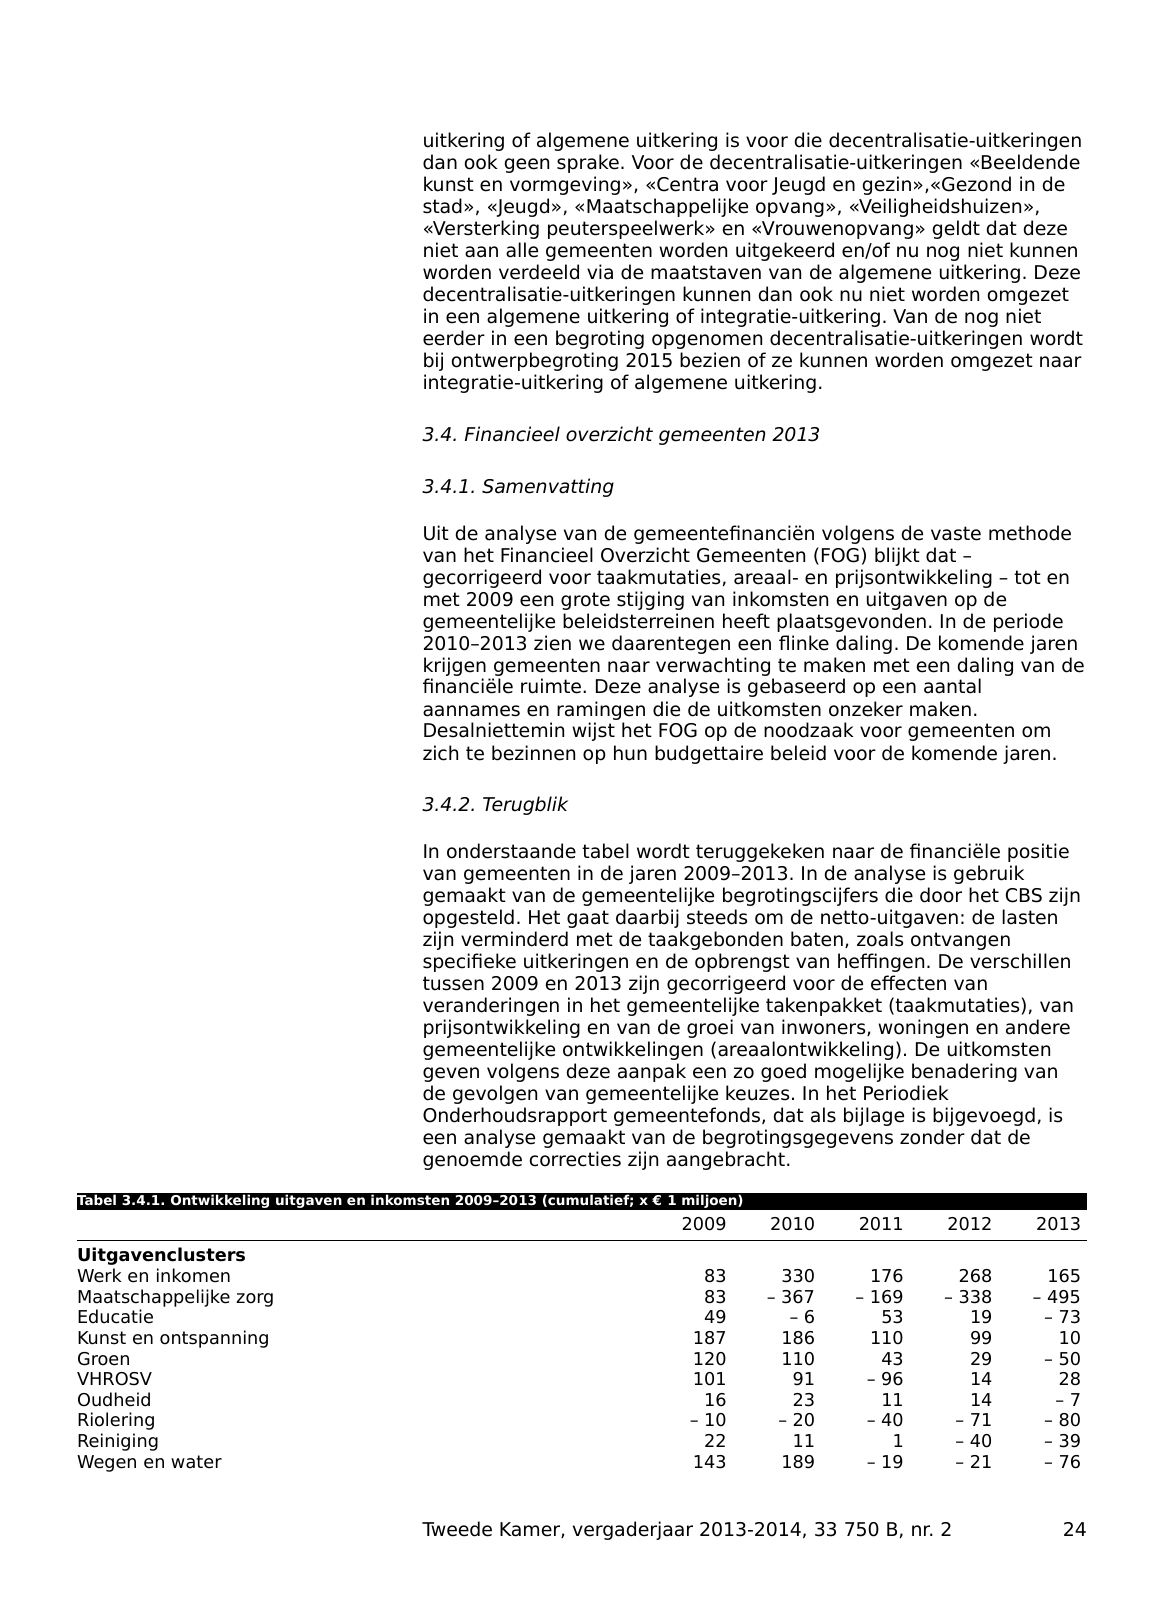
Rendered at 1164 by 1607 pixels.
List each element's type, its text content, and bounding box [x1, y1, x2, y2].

table_cell – 7 [998, 1390, 1087, 1410]
table_cell – 20 [732, 1410, 821, 1431]
text Uit de analyse van de gemeentefinanciën volgens de vaste methode van het Financieel Overzicht Gemeenten (FOG) blijkt dat – gecorrigeerd voor taakmutaties, areaal- en prijsontwikkeling – tot en met 2009 een grote stijging van inkomsten en uitgaven op de gemeentelijke beleidsterreinen heeft plaatsgevonden. In de periode 2010–2013 zien we daarentegen een flinke daling. De komende jaren krijgen gemeenten naar verwachting te maken met een daling van de financiële ruimte. Deze analyse is gebaseerd op een aantal aannames en ramingen die de uitkomsten onzeker maken. Desalniettemin wijst het FOG op de noodzaak voor gemeenten om zich te bezinnen op hun budgettaire beleid voor de komende jaren. [422, 523, 1087, 764]
table_cell – 169 [821, 1287, 909, 1307]
table_cell 2011 [821, 1210, 909, 1240]
table_cell Riolering [77, 1410, 644, 1431]
table_header Tabel 3.4.1. Ontwikkeling uitgaven en inkomsten 2009–2013 (cumulatief; x € 1 miljoen) [77, 1193, 1087, 1209]
table_cell [732, 1241, 821, 1266]
table_cell 49 [644, 1307, 732, 1328]
table_cell 330 [732, 1266, 821, 1287]
subtitle 3.4. Financieel overzicht gemeenten 2013 [422, 424, 1087, 446]
table_cell 22 [644, 1431, 732, 1452]
table_cell [77, 1210, 644, 1240]
table_cell 29 [909, 1349, 998, 1369]
table_cell 11 [732, 1431, 821, 1452]
table_cell 83 [644, 1287, 732, 1307]
text In onderstaande tabel wordt teruggekeken naar de financiële positie van gemeenten in de jaren 2009–2013. In de analyse is gebruik gemaakt van de gemeentelijke begrotingscijfers die door het CBS zijn opgesteld. Het gaat daarbij steeds om de netto-uitgaven: de lasten zijn verminderd met de taakgebonden baten, zoals ontvangen specifieke uitkeringen en de opbrengst van heffingen. De verschillen tussen 2009 en 2013 zijn gecorrigeerd voor de effecten van veranderingen in het gemeentelijke takenpakket (taakmutaties), van prijsontwikkeling en van de groei van inwoners, woningen en andere gemeentelijke ontwikkelingen (areaalontwikkeling). De uitkomsten geven volgens deze aanpak een zo goed mogelijke benadering van de gevolgen van gemeentelijke keuzes. In het Periodiek Onderhoudsrapport gemeentefonds, dat als bijlage is bijgevoegd, is een analyse gemaakt van de begrotingsgegevens zonder dat de genoemde correcties zijn aangebracht. [422, 841, 1087, 1171]
table_cell 176 [821, 1266, 909, 1287]
table_cell – 21 [909, 1452, 998, 1472]
subtitle 3.4.2. Terugblik [422, 794, 1087, 816]
table_cell Werk en inkomen [77, 1266, 644, 1287]
table_cell 16 [644, 1390, 732, 1410]
table_cell Groen [77, 1349, 644, 1369]
table_cell 165 [998, 1266, 1087, 1287]
table_cell VHROSV [77, 1369, 644, 1390]
table_cell – 367 [732, 1287, 821, 1307]
table_cell – 40 [909, 1431, 998, 1452]
table_cell 1 [821, 1431, 909, 1452]
table_cell 2010 [732, 1210, 821, 1240]
table_cell Kunst en ontspanning [77, 1328, 644, 1348]
table_cell – 71 [909, 1410, 998, 1431]
table_cell 28 [998, 1369, 1087, 1390]
text uitkering of algemene uitkering is voor die decentralisatie-uitkeringen dan ook geen sprake. Voor de decentralisatie-uitkeringen «Beeldende kunst en vormgeving», «Centra voor Jeugd en gezin»,«Gezond in de stad», «Jeugd», «Maatschappelijke opvang», «Veiligheidshuizen», «Versterking peuterspeelwerk» en «Vrouwenopvang» geldt dat deze niet aan alle gemeenten worden uitgekeerd en/of nu nog niet kunnen worden verdeeld via de maatstaven van de algemene uitkering. Deze decentralisatie-uitkeringen kunnen dan ook nu niet worden omgezet in een algemene uitkering of integratie-uitkering. Van de nog niet eerder in een begroting opgenomen decentralisatie-uitkeringen wordt bij ontwerpbegroting 2015 bezien of ze kunnen worden omgezet naar integratie-uitkering of algemene uitkering. [422, 130, 1087, 394]
table_cell 120 [644, 1349, 732, 1369]
table_cell [998, 1241, 1087, 1266]
table_cell 186 [732, 1328, 821, 1348]
table_cell 2009 [644, 1210, 732, 1240]
table_cell 53 [821, 1307, 909, 1328]
table_cell – 76 [998, 1452, 1087, 1472]
table_cell – 19 [821, 1452, 909, 1472]
table_cell – 73 [998, 1307, 1087, 1328]
table_cell – 39 [998, 1431, 1087, 1452]
table_cell Uitgavenclusters [77, 1241, 644, 1266]
table_cell 91 [732, 1369, 821, 1390]
table_cell – 40 [821, 1410, 909, 1431]
table_cell Oudheid [77, 1390, 644, 1410]
table_cell 110 [732, 1349, 821, 1369]
table_cell – 495 [998, 1287, 1087, 1307]
table_cell 10 [998, 1328, 1087, 1348]
table_cell 19 [909, 1307, 998, 1328]
table_cell 23 [732, 1390, 821, 1410]
table_cell [821, 1241, 909, 1266]
table_cell 99 [909, 1328, 998, 1348]
subtitle 3.4.1. Samenvatting [422, 476, 1087, 498]
table_cell 14 [909, 1369, 998, 1390]
table_cell 83 [644, 1266, 732, 1287]
table_cell – 10 [644, 1410, 732, 1431]
table_cell – 50 [998, 1349, 1087, 1369]
table_cell – 96 [821, 1369, 909, 1390]
table_cell – 80 [998, 1410, 1087, 1431]
table_cell 189 [732, 1452, 821, 1472]
table_cell 187 [644, 1328, 732, 1348]
table_cell 11 [821, 1390, 909, 1410]
table_cell Reiniging [77, 1431, 644, 1452]
table_cell 2013 [998, 1210, 1087, 1240]
table_cell 110 [821, 1328, 909, 1348]
table_cell – 6 [732, 1307, 821, 1328]
table_cell 2012 [909, 1210, 998, 1240]
table_cell Maatschappelijke zorg [77, 1287, 644, 1307]
table_cell [644, 1241, 732, 1266]
table_cell [909, 1241, 998, 1266]
table_cell Educatie [77, 1307, 644, 1328]
table_cell 14 [909, 1390, 998, 1410]
table_cell – 338 [909, 1287, 998, 1307]
table_cell 143 [644, 1452, 732, 1472]
table_cell 43 [821, 1349, 909, 1369]
table_cell Wegen en water [77, 1452, 644, 1472]
table_cell 268 [909, 1266, 998, 1287]
table_cell 101 [644, 1369, 732, 1390]
